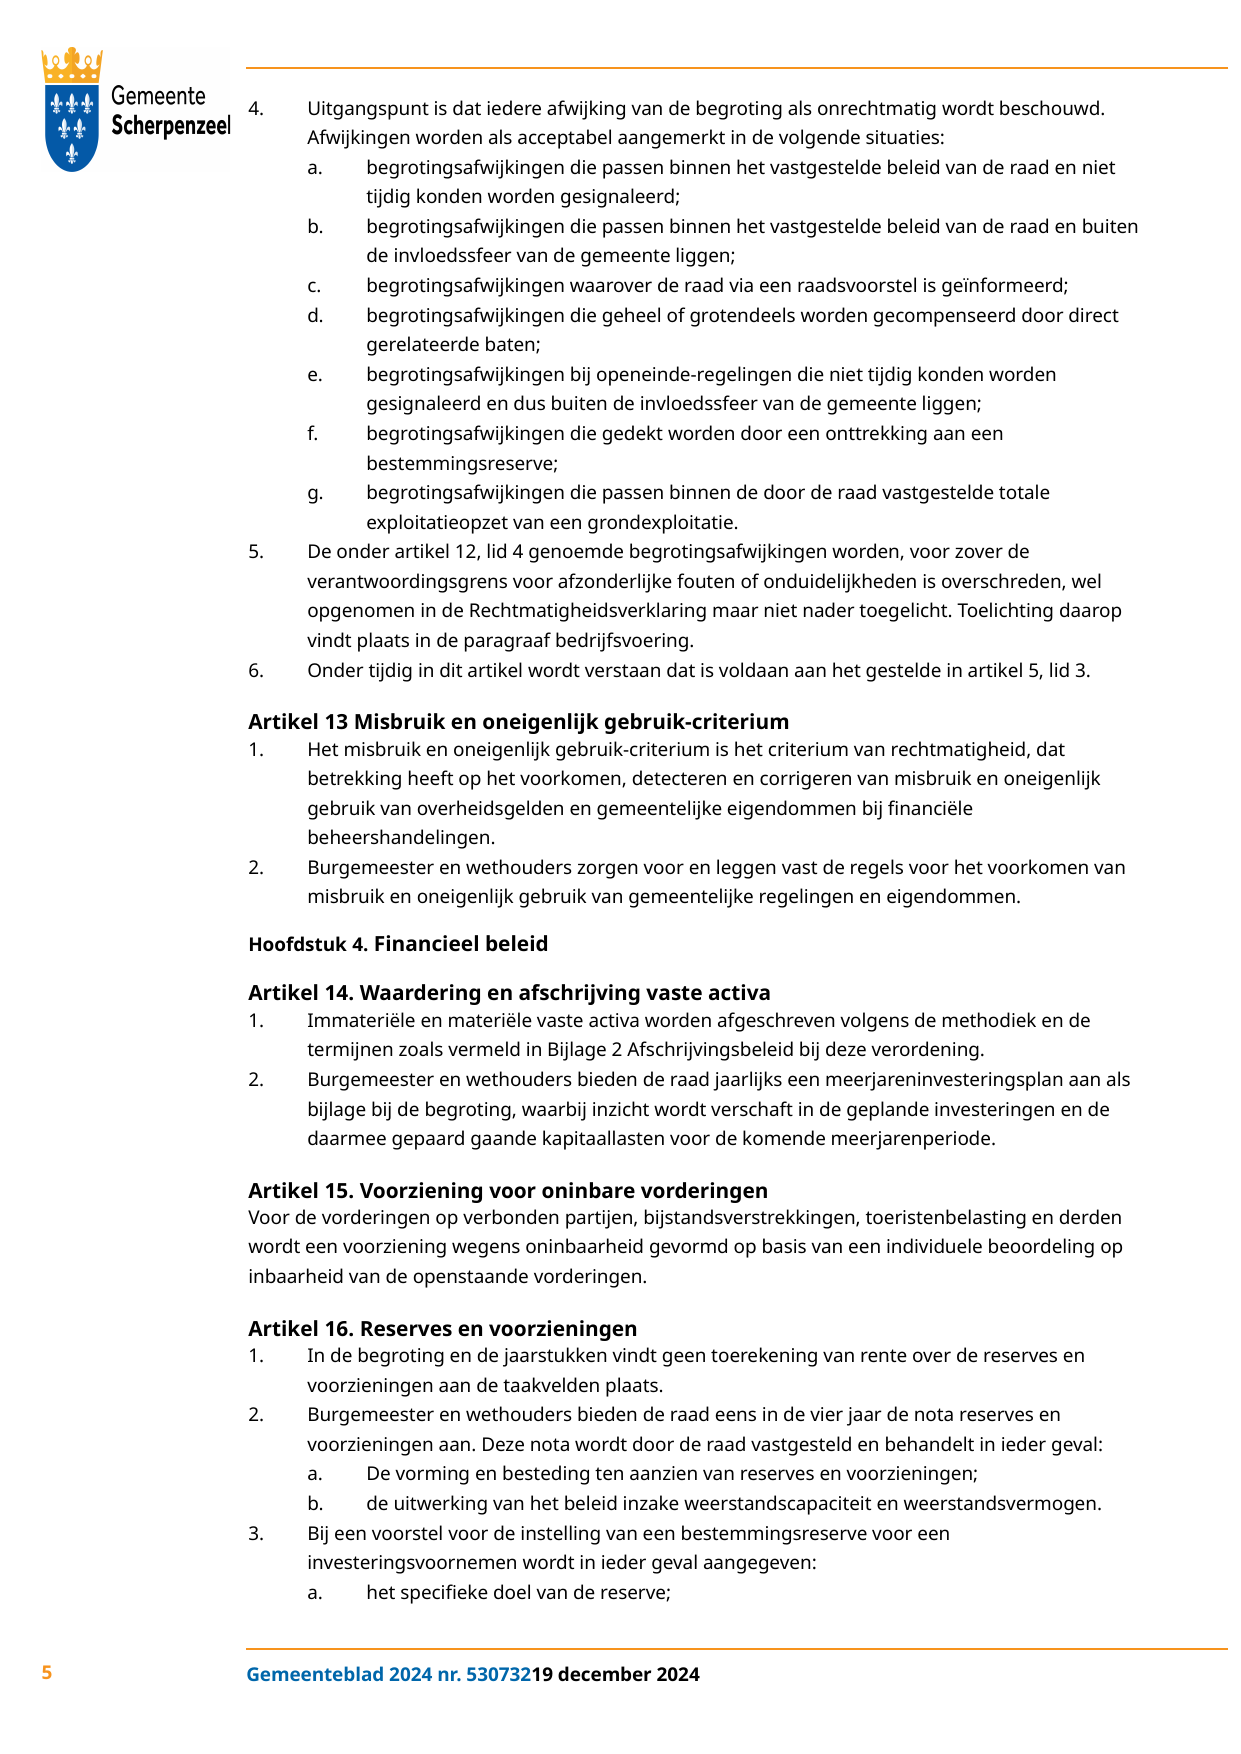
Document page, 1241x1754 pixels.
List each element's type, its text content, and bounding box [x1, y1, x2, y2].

list begrotingsafwijkingen die geheel of grotendeels worden gecompenseerd door direct gerelateerde baten; [307, 302, 1152, 357]
list de uitwerking van het beleid inzake weerstandscapaciteit en weerstandsvermogen. [307, 1490, 1152, 1516]
list begrotingsafwijkingen die gedekt worden door een onttrekking aan een bestemmingsreserve; [307, 420, 1152, 476]
text Artikel 13 Misbruik en oneigenlijk gebruik-criterium [248, 707, 1152, 736]
list het specifieke doel van de reserve; [307, 1579, 1152, 1604]
list In de begroting en de jaarstukken vindt geen toerekening van rente over de reserves en voorzieningen aan de taakvelden plaats. [248, 1342, 1152, 1397]
list begrotingsafwijkingen die passen binnen de door de raad vastgestelde totale exploitatieopzet van een grondexploitatie. [307, 479, 1152, 535]
list begrotingsafwijkingen die passen binnen het vastgestelde beleid van de raad en buiten de invloedssfeer van de gemeente liggen; [307, 213, 1152, 268]
list Burgemeester en wethouders bieden de raad eens in de vier jaar de nota reserves en voorzieningen aan. Deze nota wordt door de raad vastgesteld en behandelt in ieder geval: [248, 1401, 1152, 1457]
picture [41, 47, 231, 172]
list Uitgangspunt is dat iedere afwijking van de begroting als onrechtmatig wordt beschouwd. Afwijkingen worden als acceptabel aangemerkt in de volgende situaties: [248, 95, 1152, 150]
list De onder artikel 12, lid 4 genoemde begrotingsafwijkingen worden, voor zover de verantwoordingsgrens voor afzonderlijke fouten of onduidelijkheden is overschreden, wel opgenomen in de Rechtmatigheidsverklaring maar niet nader toegelicht. Toelichting daarop vindt plaats in de paragraaf bedrijfsvoering. [248, 538, 1152, 653]
list Immateriële en materiële vaste activa worden afgeschreven volgens de methodiek en de termijnen zoals vermeld in Bijlage 2 Afschrijvingsbeleid bij deze verordening. [248, 1007, 1152, 1062]
list Het misbruik en oneigenlijk gebruik-criterium is het criterium van rechtmatigheid, dat betrekking heeft op het voorkomen, detecteren en corrigeren van misbruik en oneigenlijk gebruik van overheidsgelden en gemeentelijke eigendommen bij financiële beheershandelingen. [248, 736, 1152, 850]
text Artikel 16. Reserves en voorzieningen [248, 1314, 1152, 1342]
list Burgemeester en wethouders zorgen voor en leggen vast de regels voor het voorkomen van misbruik en oneigenlijk gebruik van gemeentelijke regelingen en eigendommen. [248, 854, 1152, 909]
list begrotingsafwijkingen die passen binnen het vastgestelde beleid van de raad en niet tijdig konden worden gesignaleerd; [307, 154, 1152, 209]
text Voor de vorderingen op verbonden partijen, bijstandsverstrekkingen, toeristenbelasting en derden wordt een voorziening wegens oninbaarheid gevormd op basis van een individuele beoordeling op inbaarheid van de openstaande vorderingen. [248, 1204, 1152, 1289]
list Burgemeester en wethouders bieden de raad jaarlijks een meerjareninvesteringsplan aan als bijlage bij de begroting, waarbij inzicht wordt verschaft in de geplande investeringen en de daarmee gepaard gaande kapitaallasten voor de komende meerjarenperiode. [248, 1066, 1152, 1151]
list De vorming en besteding ten aanzien van reserves en voorzieningen; [307, 1461, 1152, 1486]
text Hoofdstuk 4. Financieel beleid [248, 929, 1152, 958]
text Artikel 15. Voorziening voor oninbare vorderingen [248, 1176, 1152, 1204]
list Onder tijdig in dit artikel wordt verstaan dat is voldaan aan het gestelde in artikel 5, lid 3. [248, 657, 1152, 683]
list begrotingsafwijkingen waarover de raad via een raadsvoorstel is geïnformeerd; [307, 272, 1152, 298]
list begrotingsafwijkingen bij openeinde-regelingen die niet tijdig konden worden gesignaleerd en dus buiten de invloedssfeer van de gemeente liggen; [307, 361, 1152, 416]
text Artikel 14. Waardering en afschrijving vaste activa [248, 978, 1152, 1007]
list Bij een voorstel voor de instelling van een bestemmingsreserve voor een investeringsvoornemen wordt in ieder geval aangegeven: [248, 1520, 1152, 1575]
